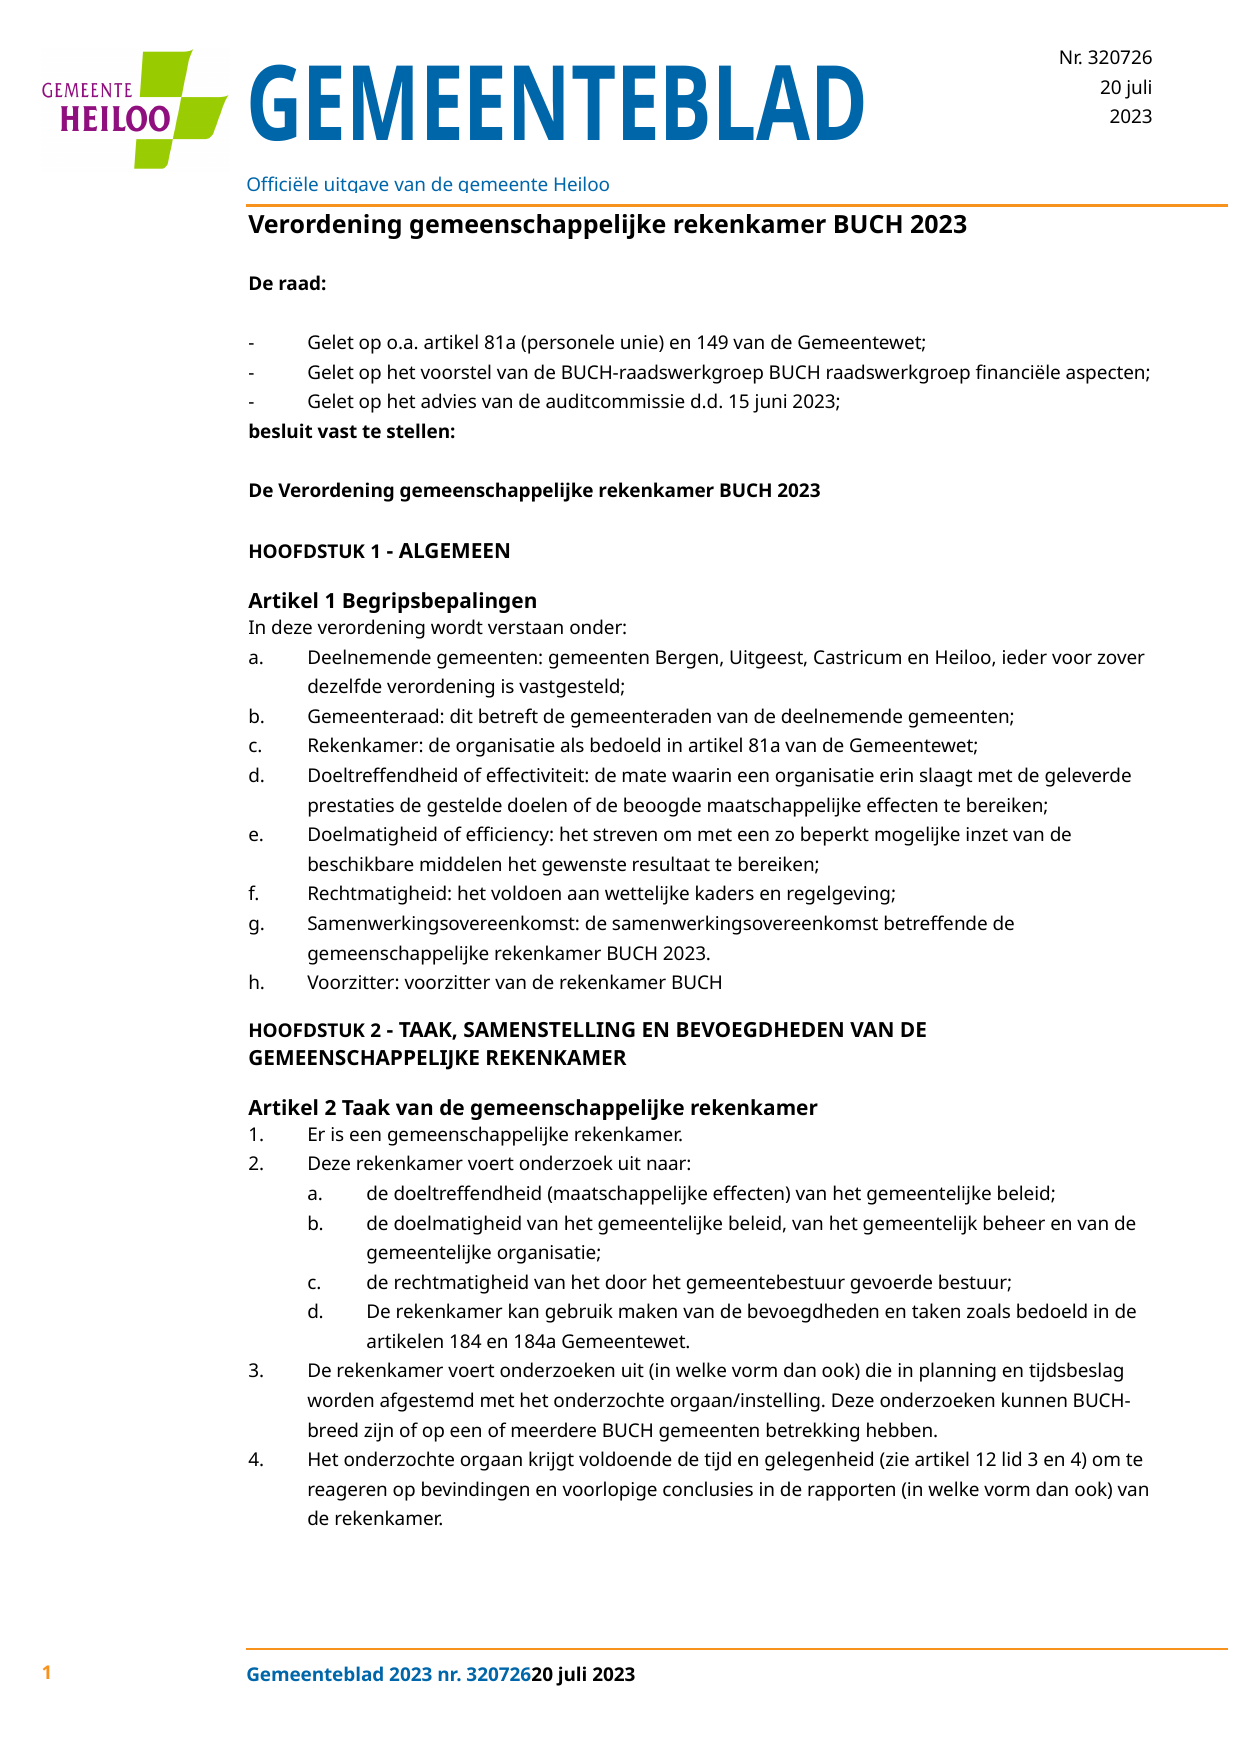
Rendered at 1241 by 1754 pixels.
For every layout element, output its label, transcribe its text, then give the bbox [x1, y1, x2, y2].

list Deelnemende gemeenten: gemeenten Bergen, Uitgeest, Castricum en Heiloo, ieder voor zover dezelfde verordening is vastgesteld; [248, 644, 1152, 699]
text Artikel 2 Taak van de gemeenschappelijke rekenkamer [248, 1093, 1152, 1121]
list Gelet op het voorstel van de BUCH-raadswerkgroep BUCH raadswerkgroep financiële aspecten; [248, 359, 1152, 385]
list Voorzitter: voorzitter van de rekenkamer BUCH [248, 969, 1152, 995]
text besluit vast te stellen: [248, 418, 1152, 444]
list Rekenkamer: de organisatie als bedoeld in artikel 81a van de Gemeentewet; [248, 733, 1152, 758]
list Samenwerkingsovereenkomst: de samenwerkingsovereenkomst betreffende de gemeenschappelijke rekenkamer BUCH 2023. [248, 910, 1152, 965]
list Er is een gemeenschappelijke rekenkamer. [248, 1121, 1152, 1147]
text HOOFDSTUK 1 - ALGEMEEN [248, 537, 1152, 565]
list Gelet op o.a. artikel 81a (personele unie) en 149 van de Gemeentewet; [248, 329, 1152, 355]
list Gemeenteraad: dit betreft de gemeenteraden van de deelnemende gemeenten; [248, 703, 1152, 729]
text De raad: [248, 270, 1152, 296]
list Het onderzochte orgaan krijgt voldoende de tijd en gelegenheid (zie artikel 12 lid 3 en 4) om te reageren op bevindingen en voorlopige conclusies in de rapporten (in welke vorm dan ook) van de rekenkamer. [248, 1446, 1152, 1531]
list de rechtmatigheid van het door het gemeentebestuur gevoerde bestuur; [307, 1269, 1152, 1295]
list De rekenkamer kan gebruik maken van de bevoegdheden en taken zoals bedoeld in de artikelen 184 en 184a Gemeentewet. [307, 1298, 1152, 1354]
text De Verordening gemeenschappelijke rekenkamer BUCH 2023 [248, 477, 1152, 503]
text HOOFDSTUK 2 - TAAK, SAMENSTELLING EN BEVOEGDHEDEN VAN DE GEMEENSCHAPPELIJKE REKENKAMER [248, 1015, 1152, 1072]
list Doeltreffendheid of effectiviteit: de mate waarin een organisatie erin slaagt met de geleverde prestaties de gestelde doelen of de beoogde maatschappelijke effecten te bereiken; [248, 762, 1152, 817]
list de doelmatigheid van het gemeentelijke beleid, van het gemeentelijk beheer en van de gemeentelijke organisatie; [307, 1210, 1152, 1265]
list Deze rekenkamer voert onderzoek uit naar: [248, 1151, 1152, 1176]
picture [41, 47, 231, 172]
list Gelet op het advies van de auditcommissie d.d. 15 juni 2023; [248, 389, 1152, 414]
list de doeltreffendheid (maatschappelijke effecten) van het gemeentelijke beleid; [307, 1180, 1152, 1206]
list De rekenkamer voert onderzoeken uit (in welke vorm dan ook) die in planning en tijdsbeslag worden afgestemd met het onderzochte orgaan/instelling. Deze onderzoeken kunnen BUCH- breed zijn of op een of meerdere BUCH gemeenten betrekking hebben. [248, 1358, 1152, 1443]
text Artikel 1 Begripsbepalingen [248, 586, 1152, 614]
text In deze verordening wordt verstaan onder: [248, 614, 1152, 640]
list Rechtmatigheid: het voldoen aan wettelijke kaders en regelgeving; [248, 881, 1152, 906]
list Doelmatigheid of efficiency: het streven om met een zo beperkt mogelijke inzet van de beschikbare middelen het gewenste resultaat te bereiken; [248, 821, 1152, 877]
text Verordening gemeenschappelijke rekenkamer BUCH 2023 [248, 207, 1152, 241]
